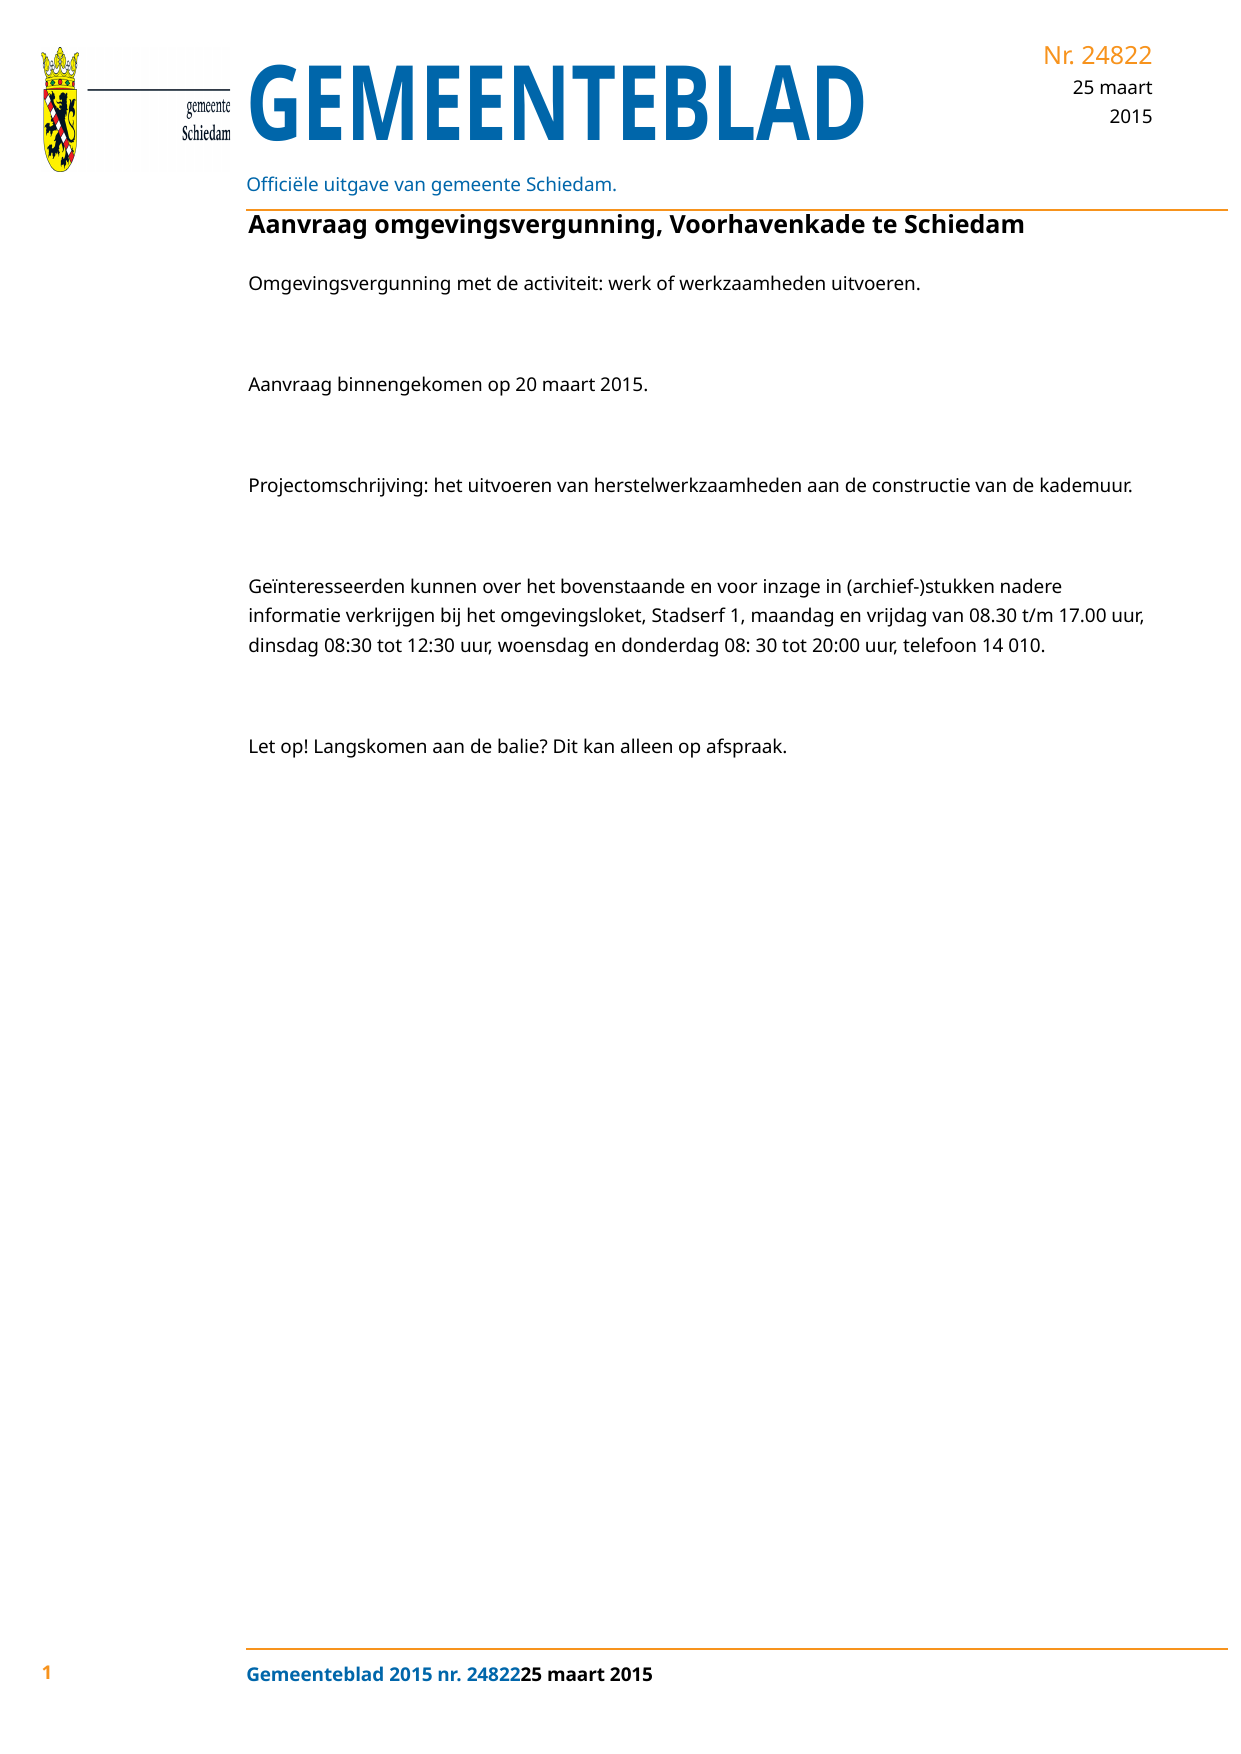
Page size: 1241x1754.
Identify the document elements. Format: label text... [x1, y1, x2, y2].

text Projectomschrijving: het uitvoeren van herstelwerkzaamheden aan de constructie van de kademuur. [248, 472, 1152, 498]
picture [41, 47, 231, 172]
text Aanvraag binnengekomen op 20 maart 2015. [248, 371, 1152, 397]
text Geïnteresseerden kunnen over het bovenstaande en voor inzage in (archief-)stukken nadere informatie verkrijgen bij het omgevingsloket, Stadserf 1, maandag en vrijdag van 08.30 t/m 17.00 uur, dinsdag 08:30 tot 12:30 uur, woensdag en donderdag 08: 30 tot 20:00 uur, telefoon 14 010. [248, 573, 1152, 658]
text Omgevingsvergunning met de activiteit: werk of werkzaamheden uitvoeren. [248, 270, 1152, 296]
text Let op! Langskomen aan de balie? Dit kan alleen op afspraak. [248, 733, 1152, 758]
text Aanvraag omgevingsvergunning, Voorhavenkade te Schiedam [248, 211, 1152, 241]
